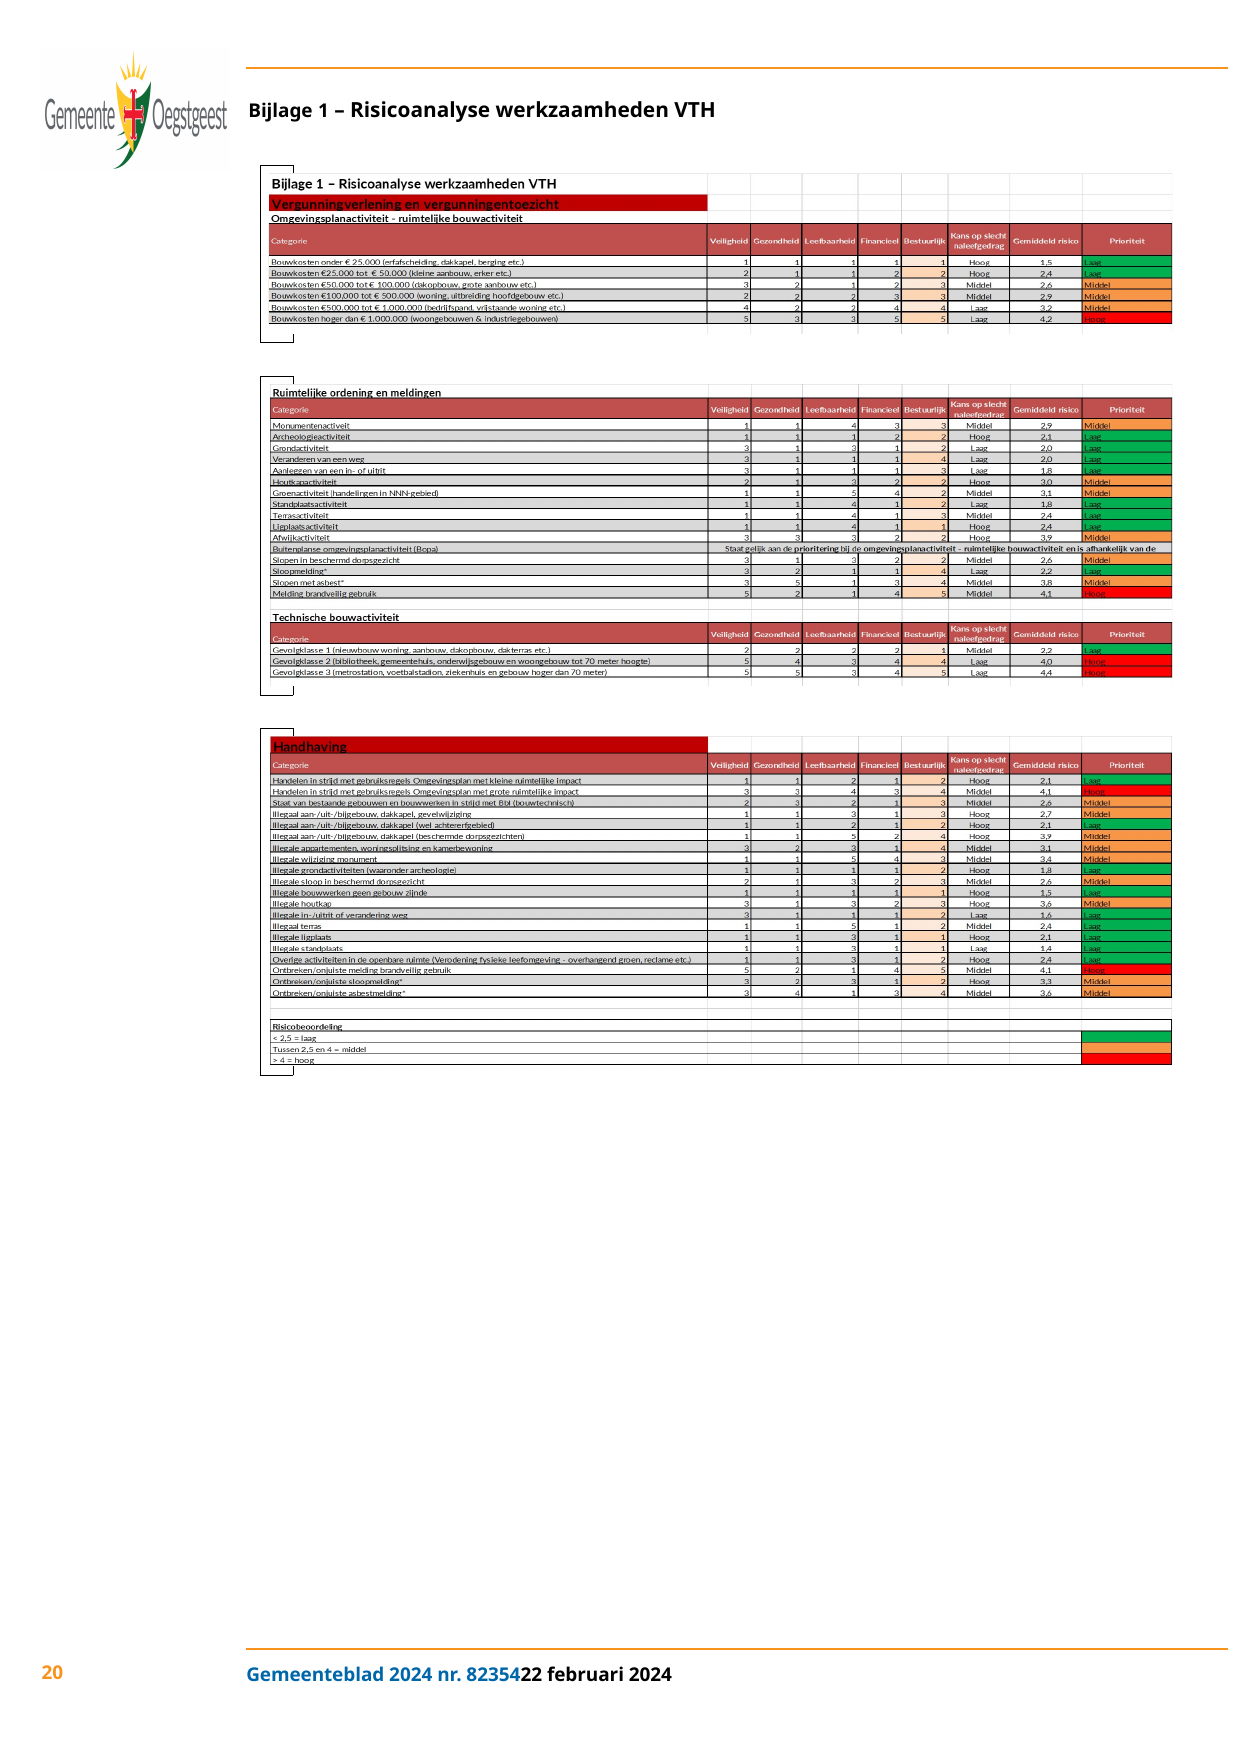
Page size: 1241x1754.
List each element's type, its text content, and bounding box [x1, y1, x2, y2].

picture [268, 173, 1173, 334]
picture [41, 47, 231, 172]
text Bijlage 1 – Risicoanalyse werkzaamheden VTH [248, 95, 1152, 123]
picture [268, 384, 1173, 686]
picture [268, 736, 1173, 1066]
